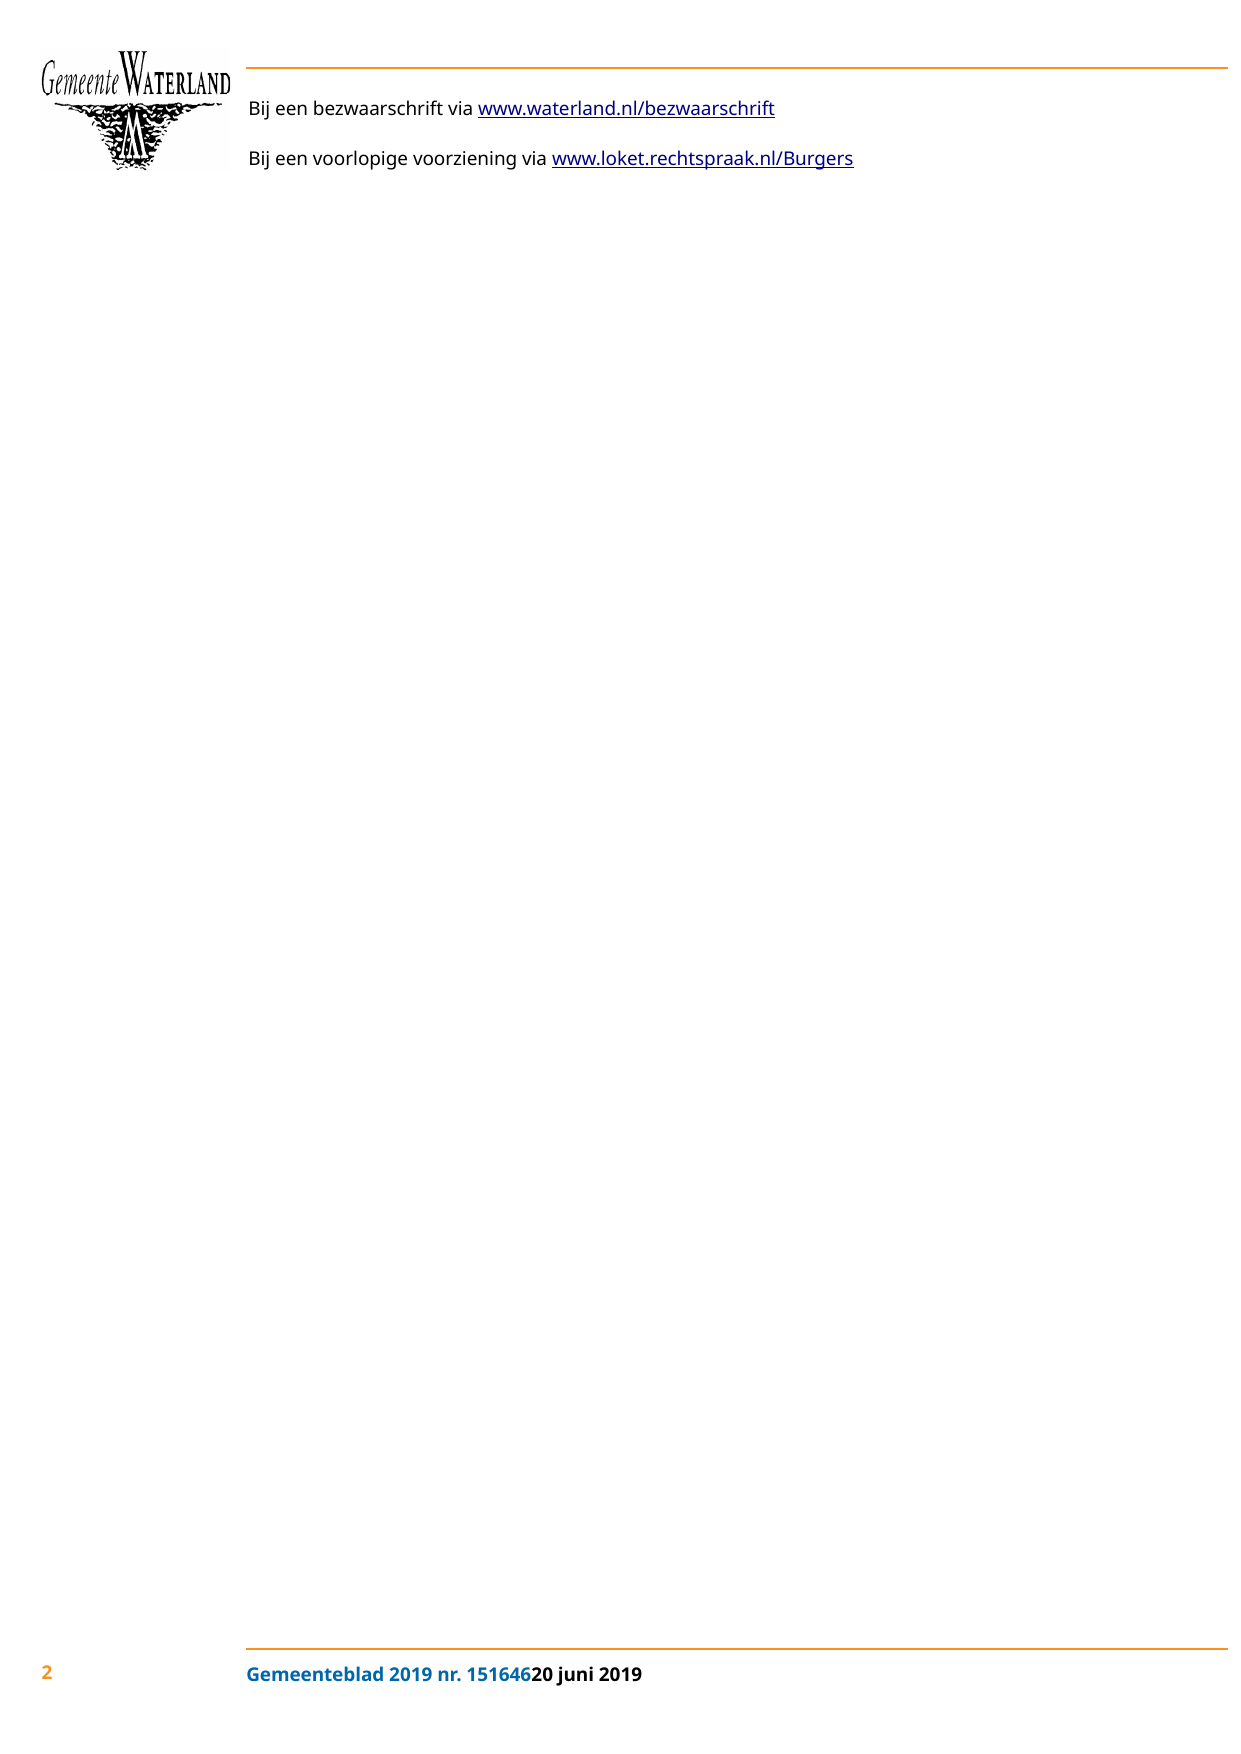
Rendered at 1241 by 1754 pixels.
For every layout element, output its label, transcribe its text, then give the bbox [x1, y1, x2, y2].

picture [41, 47, 231, 172]
text Bij een bezwaarschrift via www.waterland.nl/bezwaarschrift [248, 95, 1152, 121]
text Bij een voorlopige voorziening via www.loket.rechtspraak.nl/Burgers [248, 145, 1152, 171]
